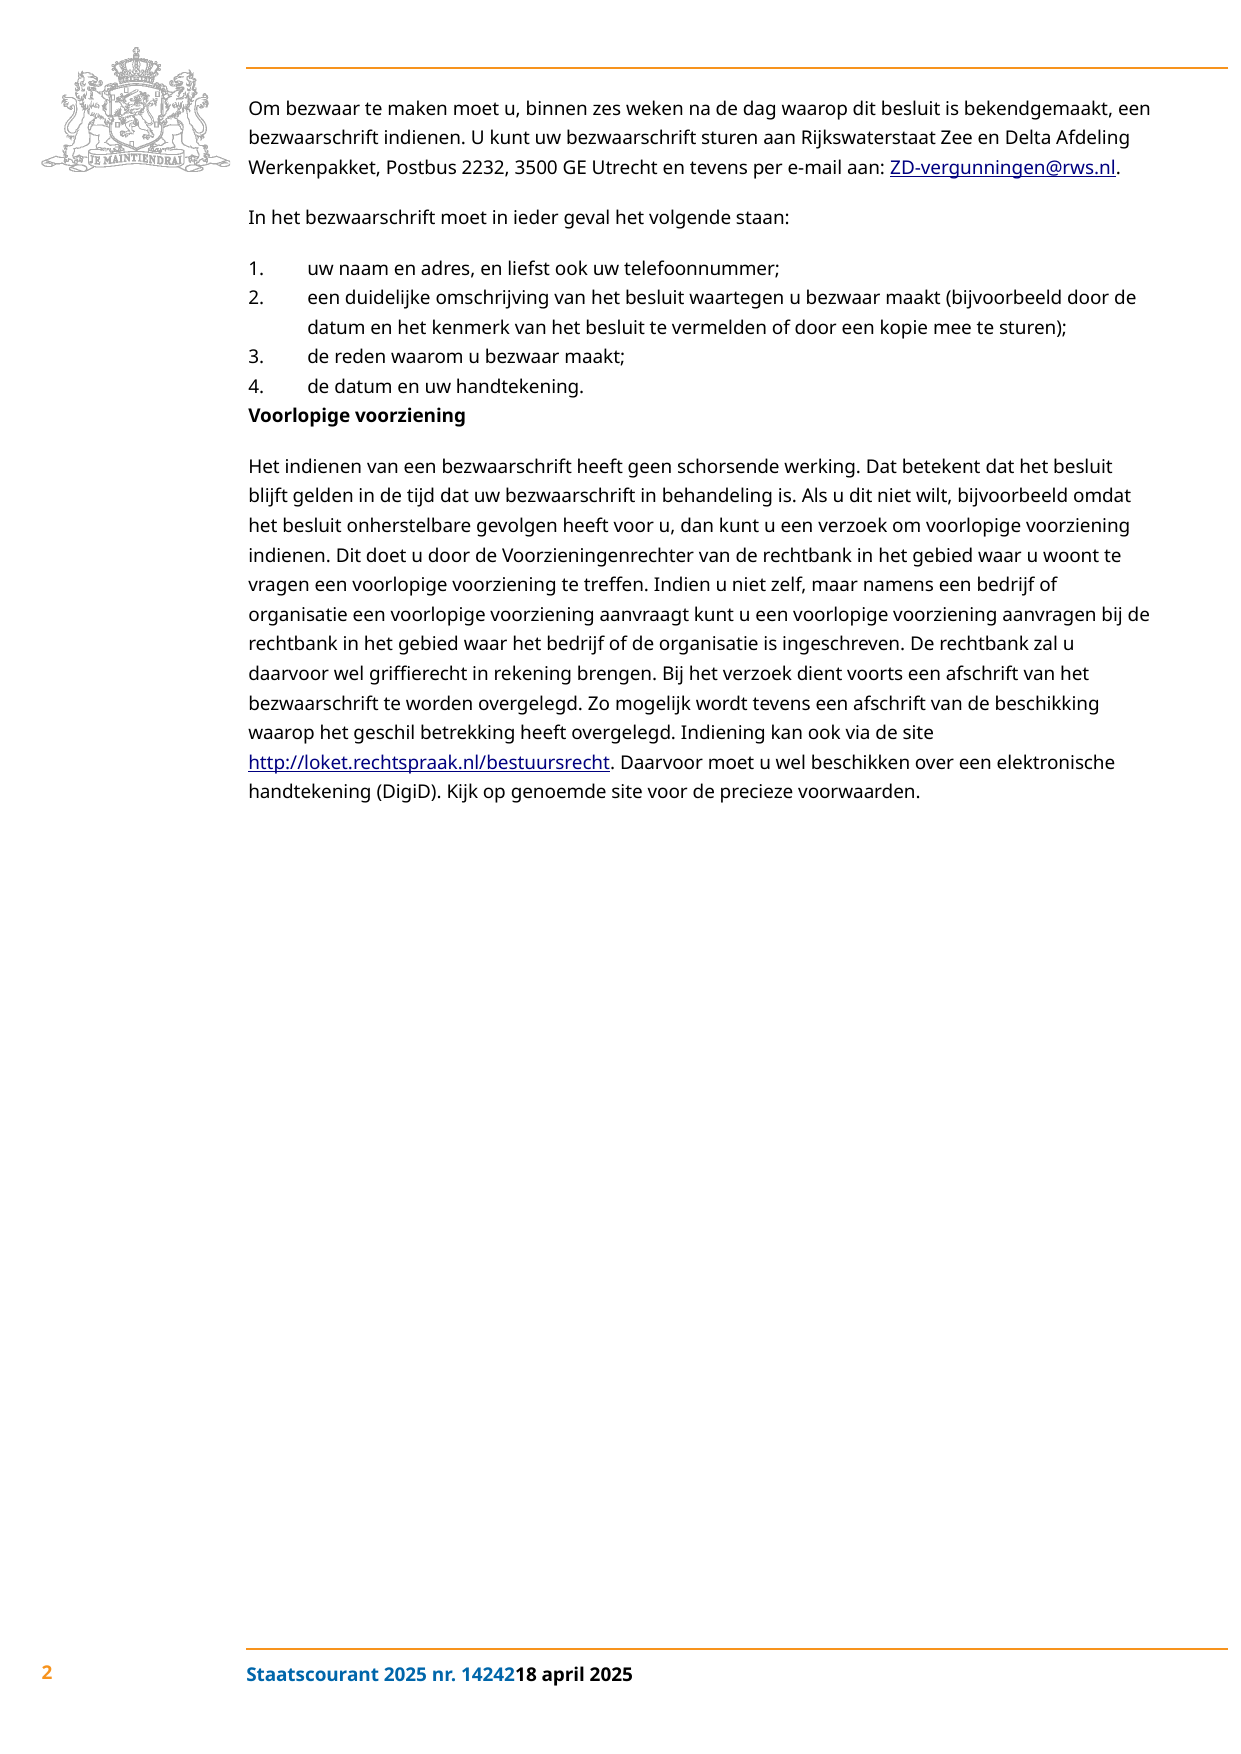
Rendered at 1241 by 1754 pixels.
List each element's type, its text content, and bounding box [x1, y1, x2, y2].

list een duidelijke omschrijving van het besluit waartegen u bezwaar maakt (bijvoorbeeld door de datum en het kenmerk van het besluit te vermelden of door een kopie mee te sturen); [248, 284, 1152, 340]
text Voorlopige voorziening [248, 403, 1152, 428]
text Om bezwaar te maken moet u, binnen zes weken na de dag waarop dit besluit is bekendgemaakt, een bezwaarschrift indienen. U kunt uw bezwaarschrift sturen aan Rijkswaterstaat Zee en Delta Afdeling Werkenpakket, Postbus 2232, 3500 GE Utrecht en tevens per e-mail aan: ZD-vergunningen@rws.nl. [248, 95, 1152, 180]
text Het indienen van een bezwaarschrift heeft geen schorsende werking. Dat betekent dat het besluit blijft gelden in de tijd dat uw bezwaarschrift in behandeling is. Als u dit niet wilt, bijvoorbeeld omdat het besluit onherstelbare gevolgen heeft voor u, dan kunt u een verzoek om voorlopige voorziening indienen. Dit doet u door de Voorzieningenrechter van de rechtbank in het gebied waar u woont te vragen een voorlopige voorziening te treffen. Indien u niet zelf, maar namens een bedrijf of organisatie een voorlopige voorziening aanvraagt kunt u een voorlopige voorziening aanvragen bij de rechtbank in het gebied waar het bedrijf of de organisatie is ingeschreven. De rechtbank zal u daarvoor wel griffierecht in rekening brengen. Bij het verzoek dient voorts een afschrift van het bezwaarschrift te worden overgelegd. Zo mogelijk wordt tevens een afschrift van de beschikking waarop het geschil betrekking heeft overgelegd. Indiening kan ook via de site http://loket.rechtspraak.nl/bestuursrecht. Daarvoor moet u wel beschikken over een elektronische handtekening (DigiD). Kijk op genoemde site voor de precieze voorwaarden. [248, 453, 1152, 804]
list de reden waarom u bezwaar maakt; [248, 343, 1152, 369]
list de datum en uw handtekening. [248, 373, 1152, 399]
picture [41, 47, 231, 172]
text In het bezwaarschrift moet in ieder geval het volgende staan: [248, 204, 1152, 230]
list uw naam en adres, en liefst ook uw telefoonnummer; [248, 255, 1152, 281]
